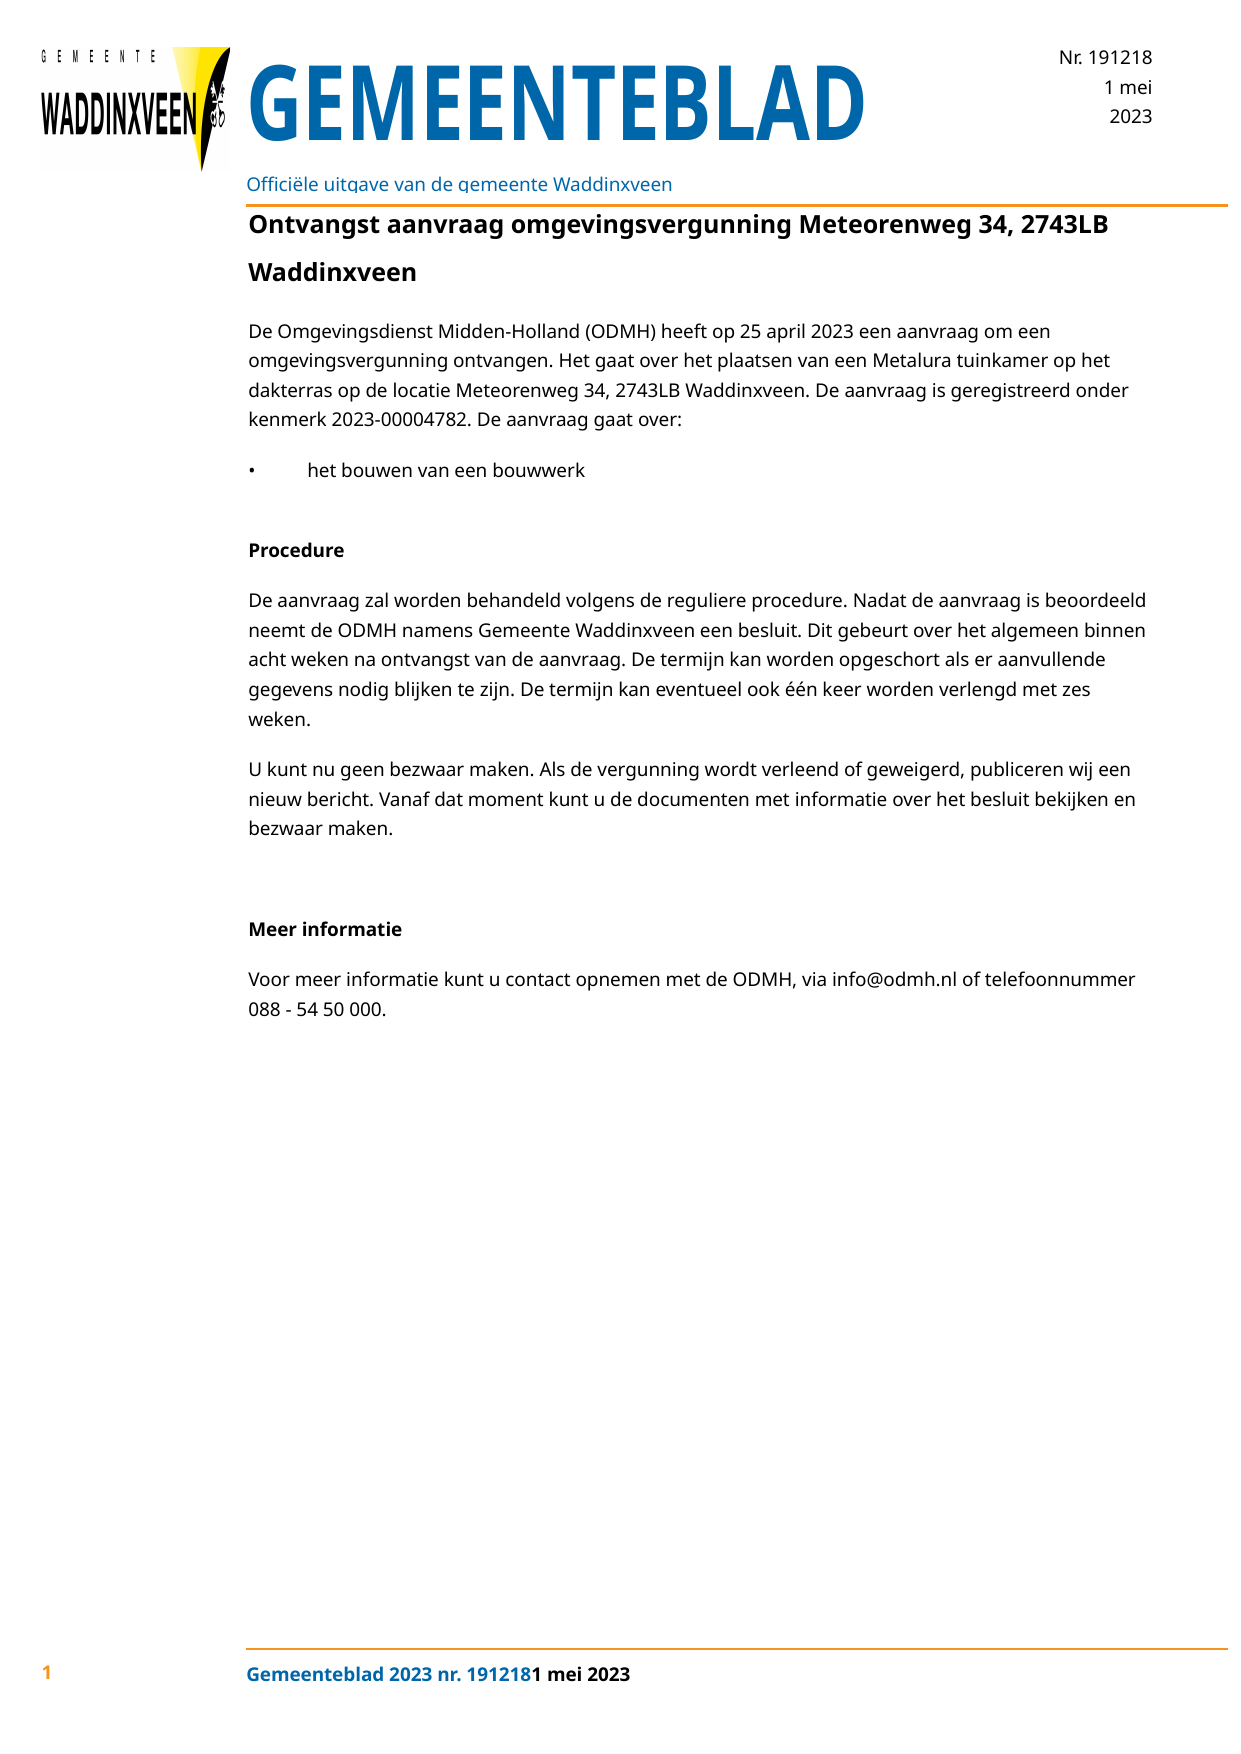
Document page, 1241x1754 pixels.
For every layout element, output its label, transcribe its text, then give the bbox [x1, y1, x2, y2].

text Ontvangst aanvraag omgevingsvergunning Meteorenweg 34, 2743LB Waddinxveen [248, 207, 1152, 288]
text De aanvraag zal worden behandeld volgens de reguliere procedure. Nadat de aanvraag is beoordeeld neemt de ODMH namens Gemeente Waddinxveen een besluit. Dit gebeurt over het algemeen binnen acht weken na ontvangst van de aanvraag. De termijn kan worden opgeschort als er aanvullende gegevens nodig blijken te zijn. De termijn kan eventueel ook één keer worden verlengd met zes weken. [248, 587, 1152, 732]
picture [41, 47, 231, 172]
text De Omgevingsdienst Midden-Holland (ODMH) heeft op 25 april 2023 een aanvraag om een omgevingsvergunning ontvangen. Het gaat over het plaatsen van een Metalura tuinkamer op het dakterras op de locatie Meteorenweg 34, 2743LB Waddinxveen. De aanvraag is geregistreerd onder kenmerk 2023-00004782. De aanvraag gaat over: [248, 318, 1152, 432]
text Voor meer informatie kunt u contact opnemen met de ODMH, via info@odmh.nl of telefoonnummer 088 - 54 50 000. [248, 967, 1152, 1022]
list het bouwen van een bouwwerk [248, 457, 1152, 483]
text Procedure [248, 537, 1152, 563]
text Meer informatie [248, 916, 1152, 942]
text U kunt nu geen bezwaar maken. Als de vergunning wordt verleend of geweigerd, publiceren wij een nieuw bericht. Vanaf dat moment kunt u de documenten met informatie over het besluit bekijken en bezwaar maken. [248, 756, 1152, 841]
